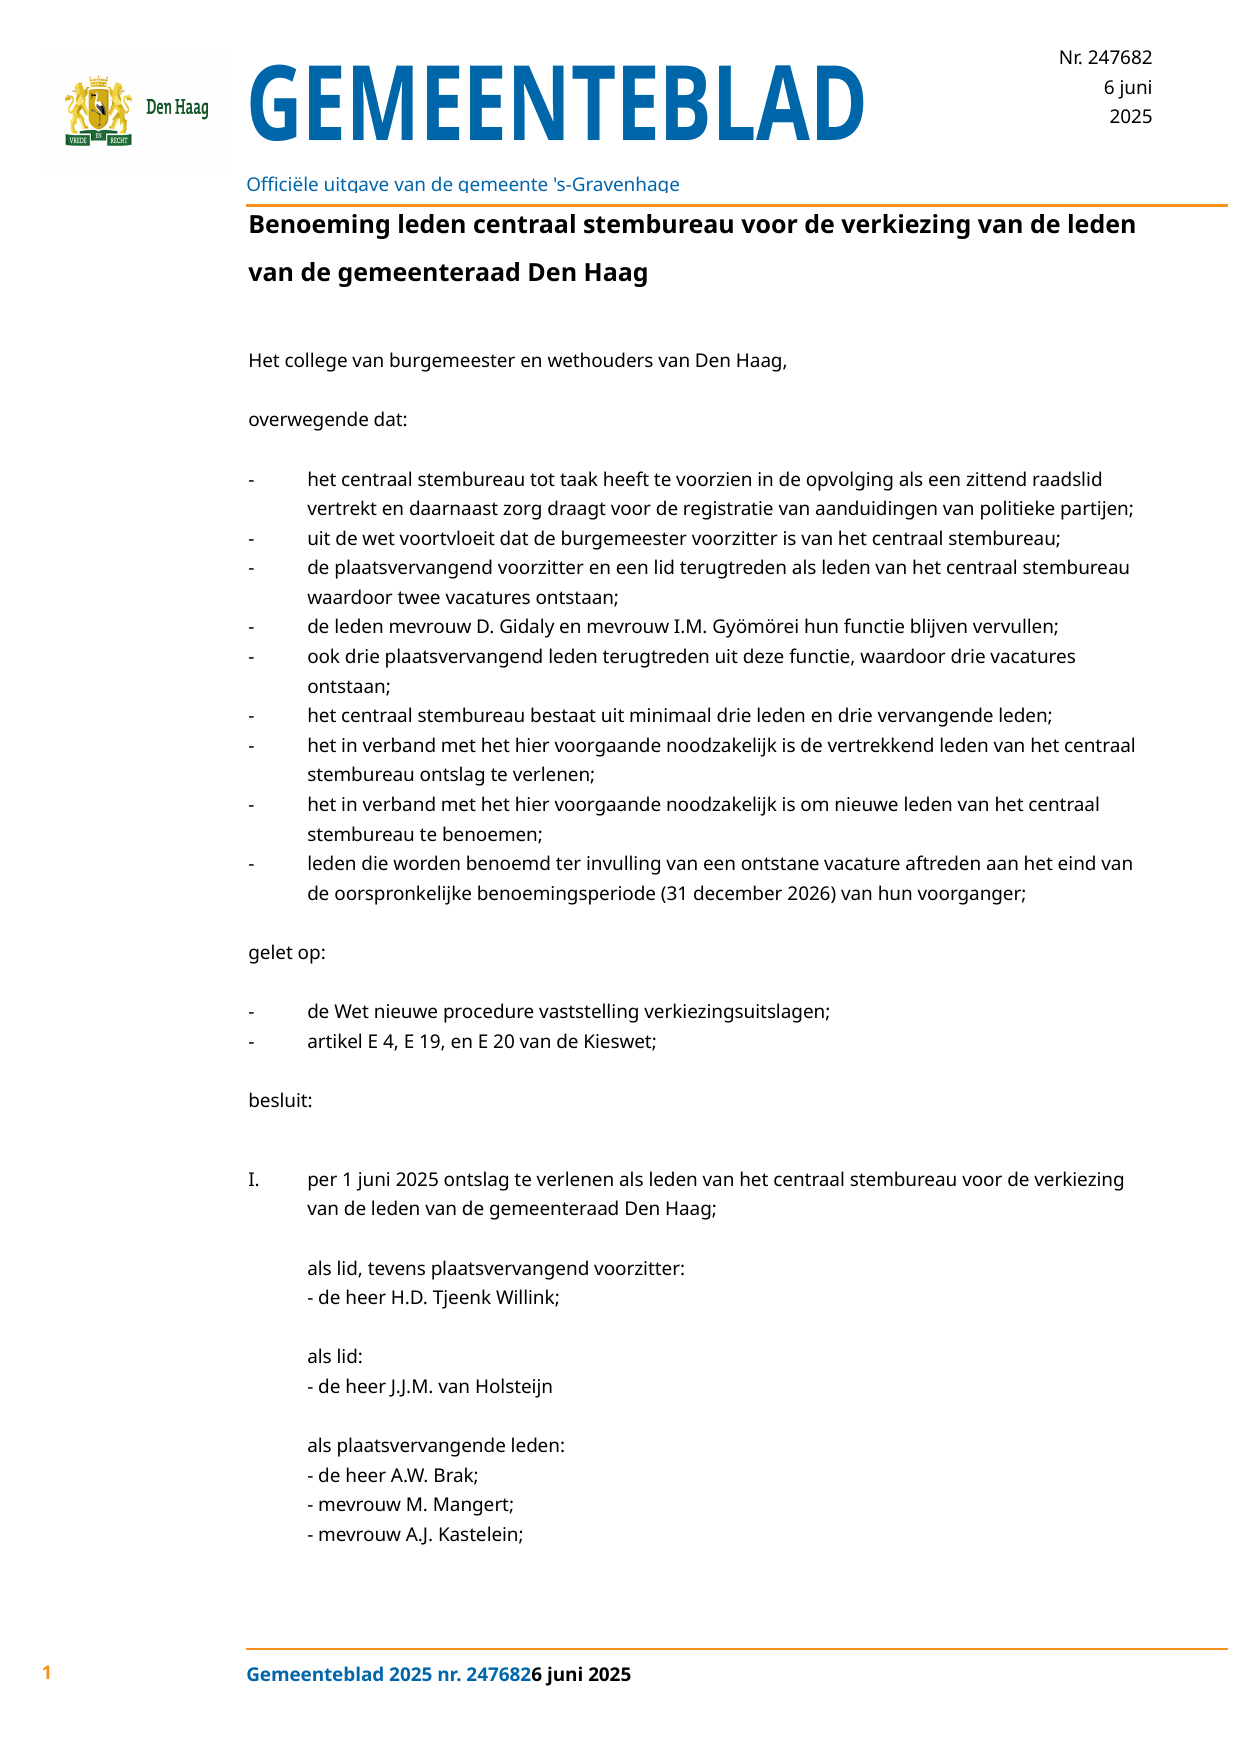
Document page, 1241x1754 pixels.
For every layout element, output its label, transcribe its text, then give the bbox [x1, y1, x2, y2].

list de plaatsvervangend voorzitter en een lid terugtreden als leden van het centraal stembureau waardoor twee vacatures ontstaan; [248, 554, 1152, 610]
list - de heer A.W. Brak; [248, 1462, 1152, 1487]
list de Wet nieuwe procedure vaststelling verkiezingsuitslagen; [248, 998, 1152, 1024]
list het centraal stembureau tot taak heeft te voorzien in de opvolging als een zittend raadslid vertrekt en daarnaast zorg draagt voor de registratie van aanduidingen van politieke partijen; [248, 466, 1152, 521]
text besluit: [248, 1087, 1152, 1113]
list de leden mevrouw D. Gidaly en mevrouw I.M. Gyömörei hun functie blijven vervullen; [248, 614, 1152, 639]
text Het college van burgemeester en wethouders van Den Haag, [248, 347, 1152, 373]
list uit de wet voortvloeit dat de burgemeester voorzitter is van het centraal stembureau; [248, 525, 1152, 551]
list per 1 juni 2025 ontslag te verlenen als leden van het centraal stembureau voor de verkiezing van de leden van de gemeenteraad Den Haag; [248, 1166, 1152, 1221]
list het in verband met het hier voorgaande noodzakelijk is de vertrekkend leden van het centraal stembureau ontslag te verlenen; [248, 732, 1152, 787]
list - de heer H.D. Tjeenk Willink; [248, 1284, 1152, 1310]
list als lid: [248, 1343, 1152, 1369]
list - mevrouw M. Mangert; [248, 1491, 1152, 1517]
list als lid, tevens plaatsvervangend voorzitter: [248, 1255, 1152, 1280]
list - de heer J.J.M. van Holsteijn [248, 1373, 1152, 1399]
list het in verband met het hier voorgaande noodzakelijk is om nieuwe leden van het centraal stembureau te benoemen; [248, 791, 1152, 847]
picture [41, 47, 231, 172]
text gelet op: [248, 939, 1152, 965]
list leden die worden benoemd ter invulling van een ontstane vacature aftreden aan het eind van de oorspronkelijke benoemingsperiode (31 december 2026) van hun voorganger; [248, 850, 1152, 906]
list artikel E 4, E 19, en E 20 van de Kieswet; [248, 1028, 1152, 1054]
list ook drie plaatsvervangend leden terugtreden uit deze functie, waardoor drie vacatures ontstaan; [248, 643, 1152, 699]
text Benoeming leden centraal stembureau voor de verkiezing van de leden van de gemeenteraad Den Haag [248, 207, 1152, 288]
list - mevrouw A.J. Kastelein; [248, 1521, 1152, 1547]
text overwegende dat: [248, 407, 1152, 432]
list als plaatsvervangende leden: [248, 1432, 1152, 1458]
list het centraal stembureau bestaat uit minimaal drie leden en drie vervangende leden; [248, 702, 1152, 728]
